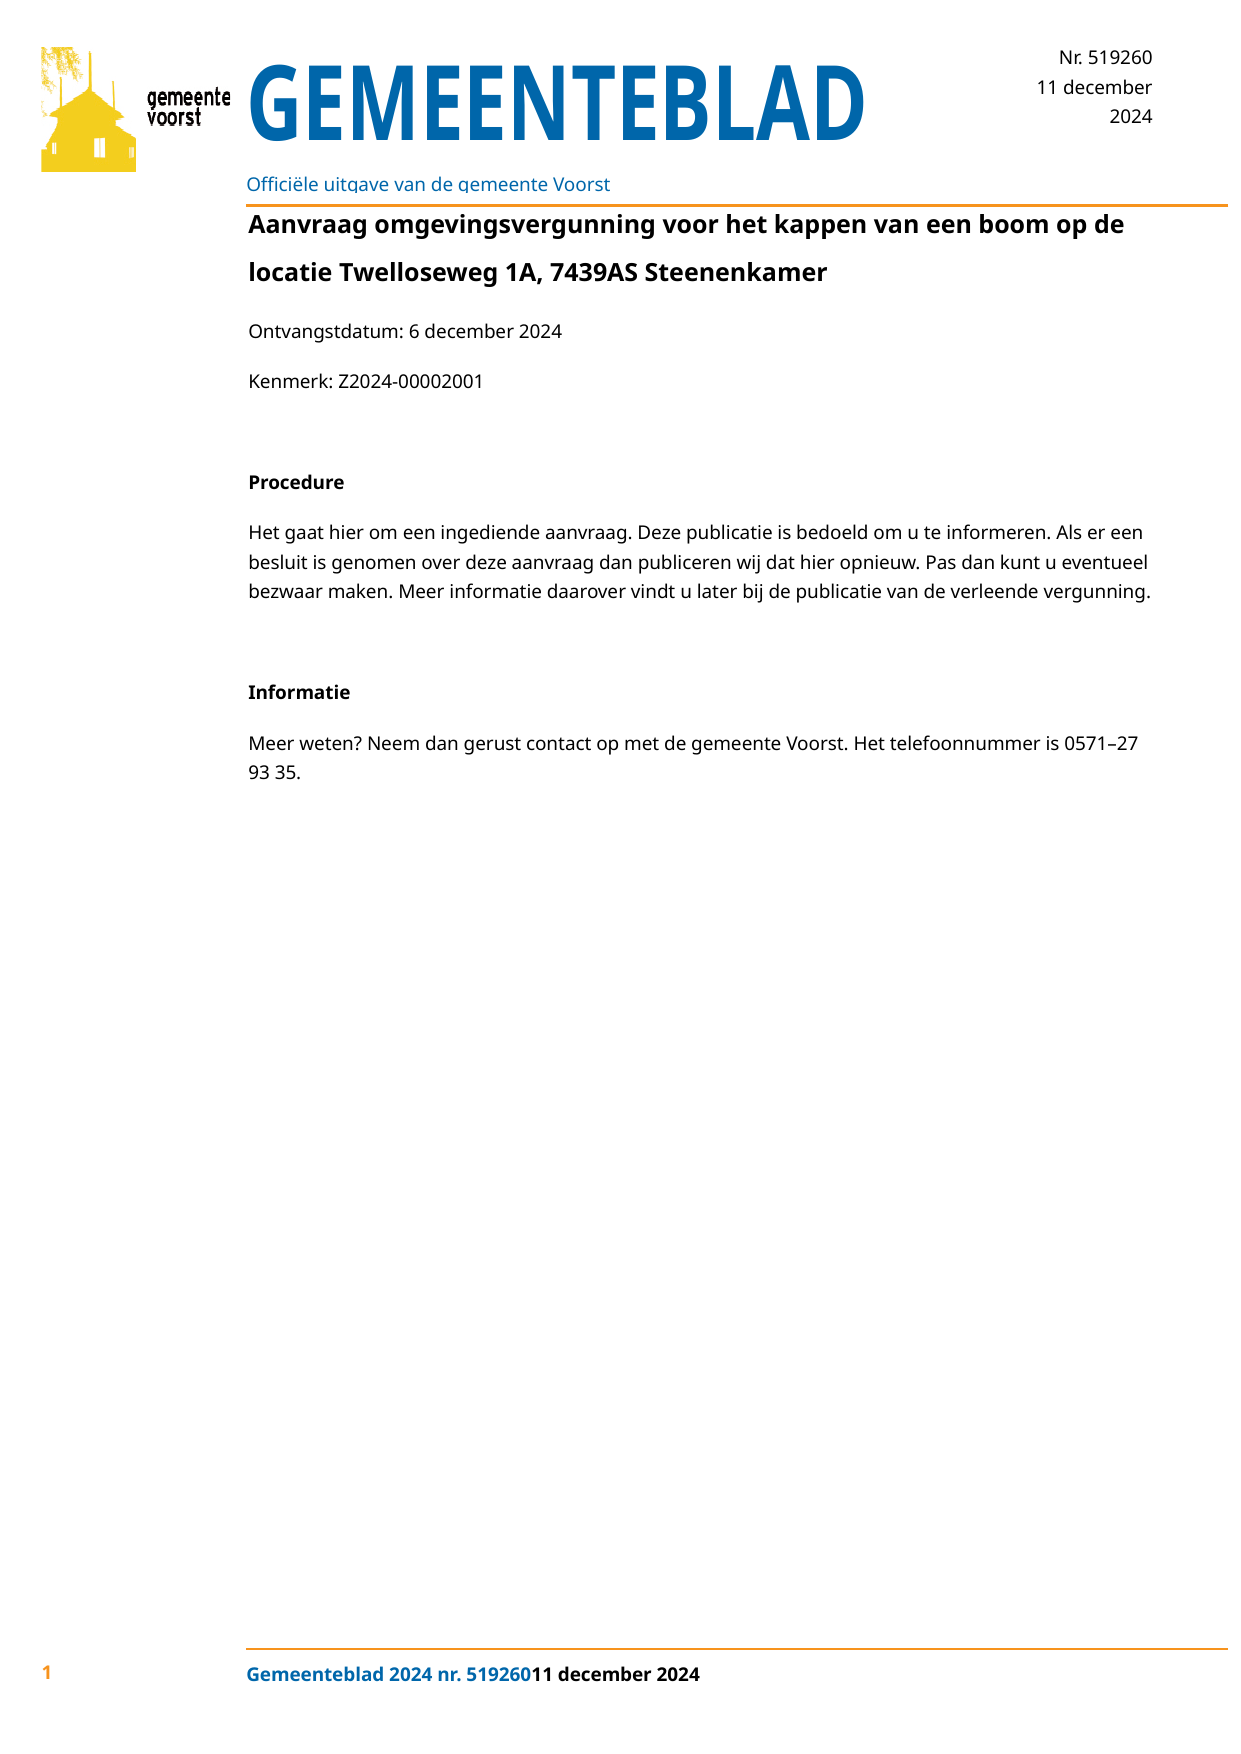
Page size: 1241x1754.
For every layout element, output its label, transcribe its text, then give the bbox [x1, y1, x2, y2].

text Kenmerk: Z2024-00002001 [248, 368, 1152, 394]
text Informatie [248, 679, 1152, 705]
picture [41, 47, 231, 172]
text Het gaat hier om een ingediende aanvraag. Deze publicatie is bedoeld om u te informeren. Als er een besluit is genomen over deze aanvraag dan publiceren wij dat hier opnieuw. Pas dan kunt u eventueel bezwaar maken. Meer informatie daarover vindt u later bij de publicatie van de verleende vergunning. [248, 519, 1152, 604]
text Ontvangstdatum: 6 december 2024 [248, 318, 1152, 344]
text Aanvraag omgevingsvergunning voor het kappen van een boom op de locatie Twelloseweg 1A, 7439AS Steenenkamer [248, 207, 1152, 288]
text Meer weten? Neem dan gerust contact op met de gemeente Voorst. Het telefoonnummer is 0571–27 93 35. [248, 730, 1152, 785]
text Procedure [248, 469, 1152, 495]
